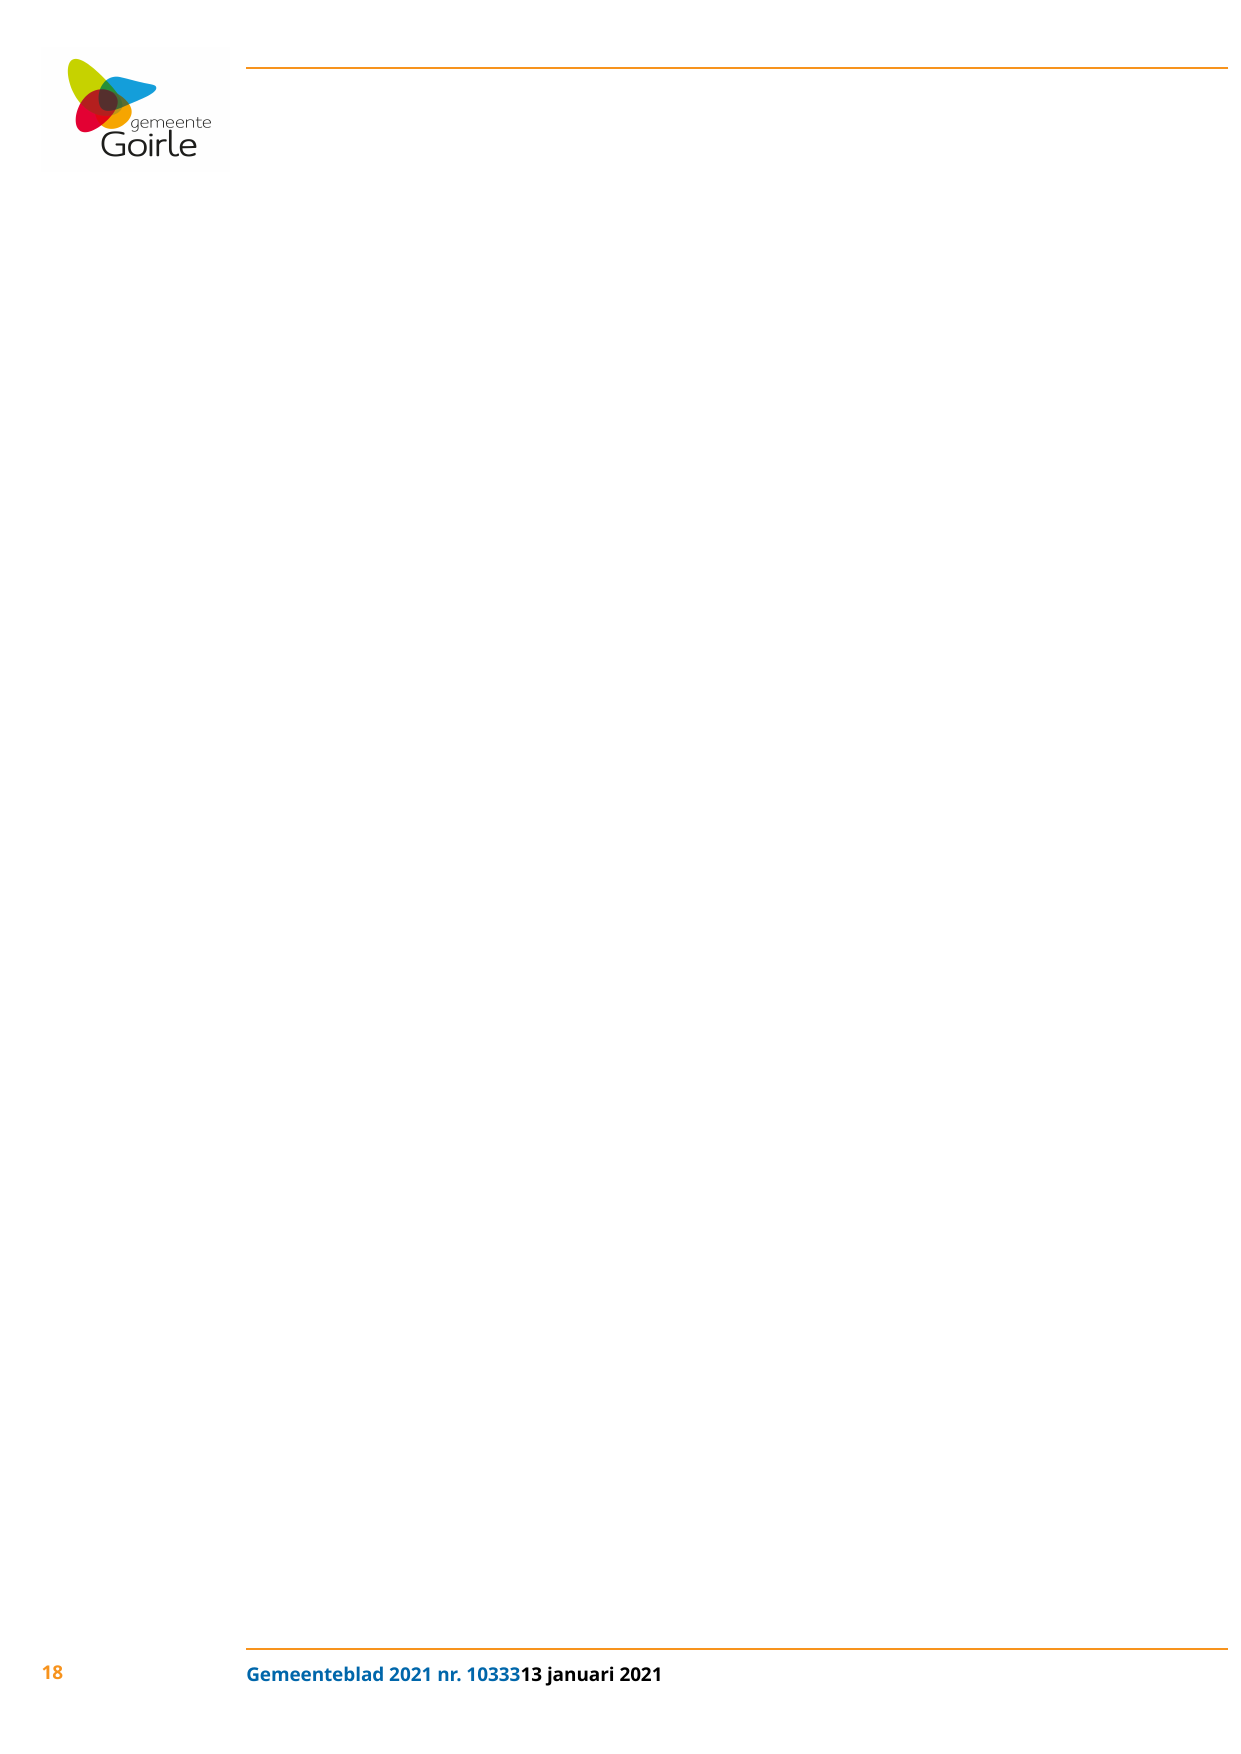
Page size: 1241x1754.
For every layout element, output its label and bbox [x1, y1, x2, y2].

picture [41, 47, 231, 172]
